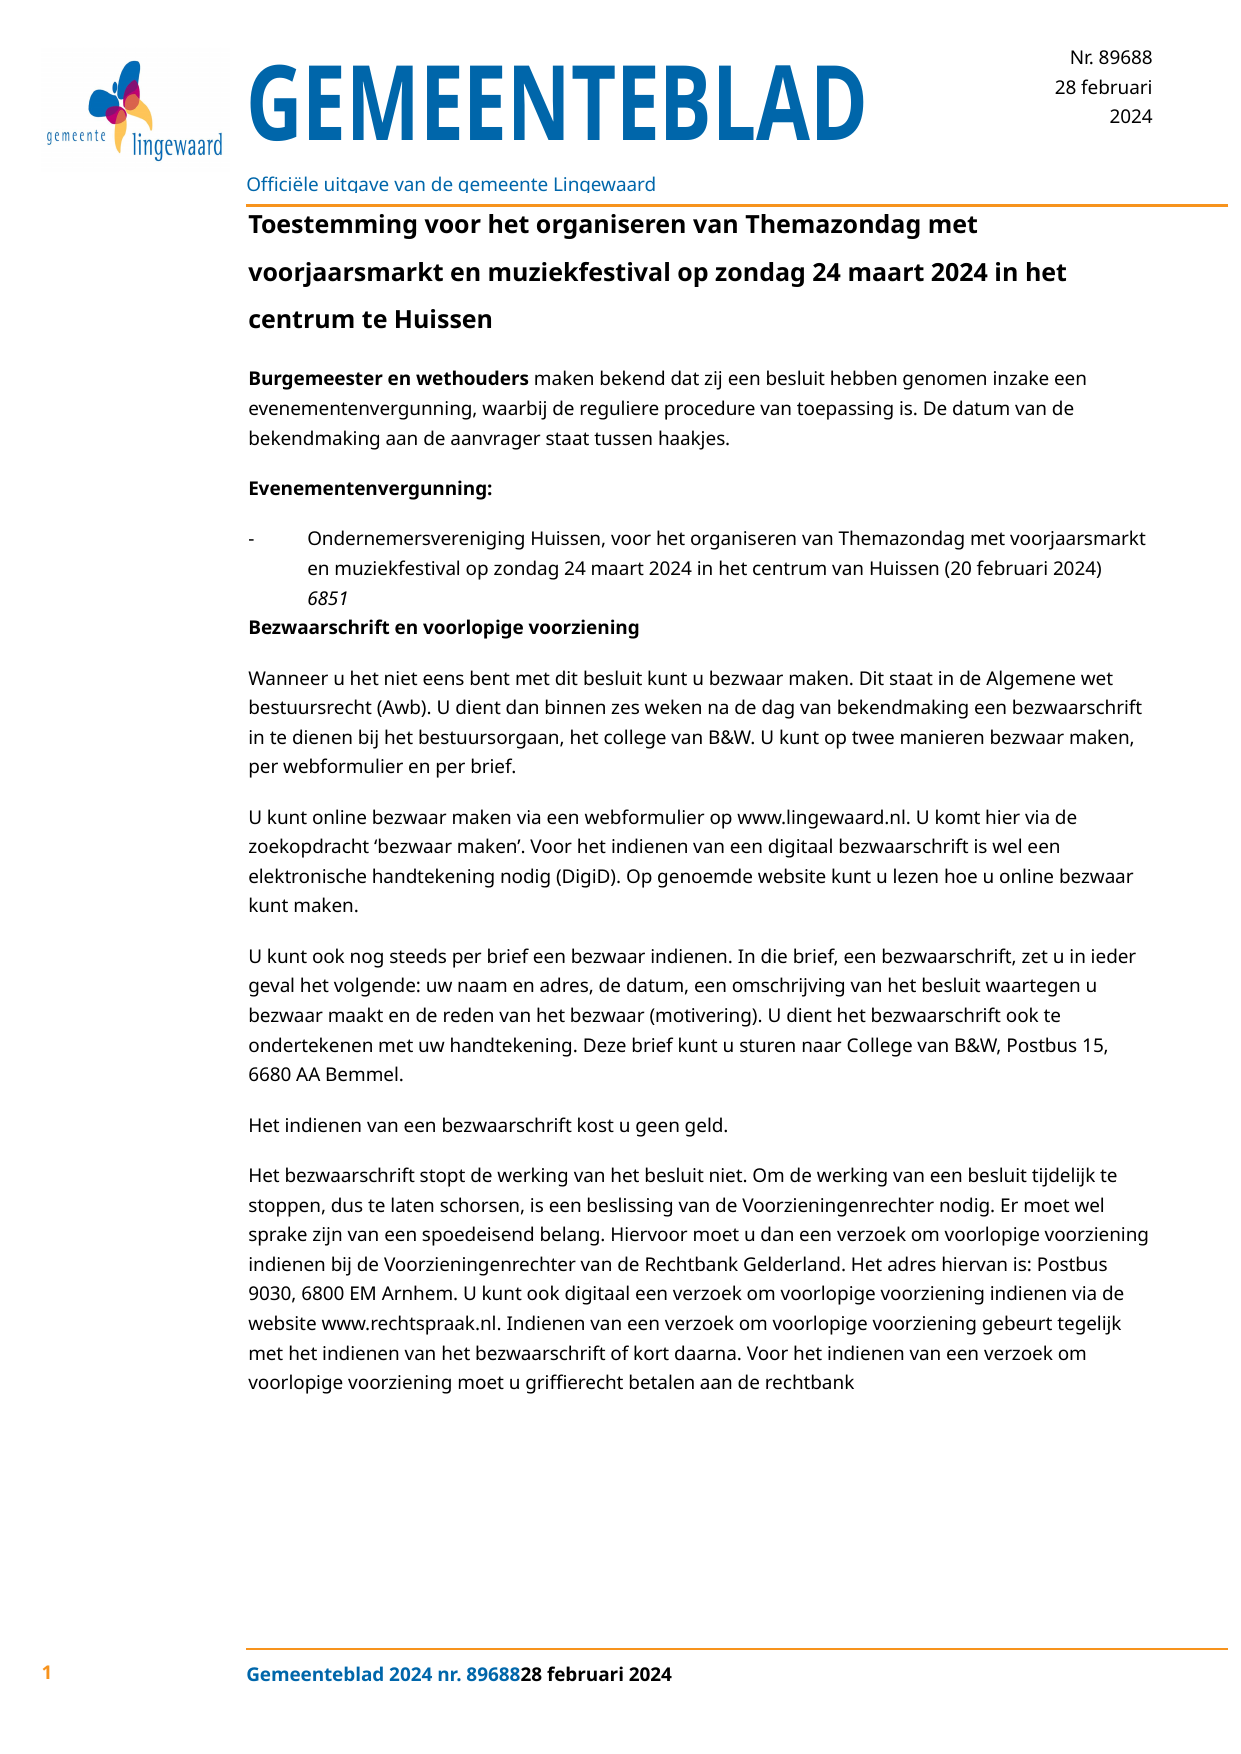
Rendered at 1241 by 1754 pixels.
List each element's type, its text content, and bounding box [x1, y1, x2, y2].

text Het bezwaarschrift stopt de werking van het besluit niet. Om de werking van een besluit tijdelijk te stoppen, dus te laten schorsen, is een beslissing van de Voorzieningenrechter nodig. Er moet wel sprake zijn van een spoedeisend belang. Hiervoor moet u dan een verzoek om voorlopige voorziening indienen bij de Voorzieningenrechter van de Rechtbank Gelderland. Het adres hiervan is: Postbus 9030, 6800 EM Arnhem. U kunt ook digitaal een verzoek om voorlopige voorziening indienen via de website www.rechtspraak.nl. Indienen van een verzoek om voorlopige voorziening gebeurt tegelijk met het indienen van het bezwaarschrift of kort daarna. Voor het indienen van een verzoek om voorlopige voorziening moet u griffierecht betalen aan de rechtbank [248, 1162, 1152, 1395]
text Toestemming voor het organiseren van Themazondag met voorjaarsmarkt en muziekfestival op zondag 24 maart 2024 in het centrum te Huissen [248, 207, 1152, 336]
text Evenementenvergunning: [248, 475, 1152, 501]
text Burgemeester en wethouders maken bekend dat zij een besluit hebben genomen inzake een evenementenvergunning, waarbij de reguliere procedure van toepassing is. De datum van de bekendmaking aan de aanvrager staat tussen haakjes. [248, 366, 1152, 450]
text Bezwaarschrift en voorlopige voorziening [248, 614, 1152, 640]
text U kunt online bezwaar maken via een webformulier op www.lingewaard.nl. U komt hier via de zoekopdracht ‘bezwaar maken’. Voor het indienen van een digitaal bezwaarschrift is wel een elektronische handtekening nodig (DigiD). Op genoemde website kunt u lezen hoe u online bezwaar kunt maken. [248, 804, 1152, 918]
list Ondernemersvereniging Huissen, voor het organiseren van Themazondag met voorjaarsmarkt en muziekfestival op zondag 24 maart 2024 in het centrum van Huissen (20 februari 2024) 6851 [248, 526, 1152, 610]
text Het indienen van een bezwaarschrift kost u geen geld. [248, 1112, 1152, 1137]
text Wanneer u het niet eens bent met dit besluit kunt u bezwaar maken. Dit staat in de Algemene wet bestuursrecht (Awb). U dient dan binnen zes weken na de dag van bekendmaking een bezwaarschrift in te dienen bij het bestuursorgaan, het college van B&W. U kunt op twee manieren bezwaar maken, per webformulier en per brief. [248, 665, 1152, 779]
text U kunt ook nog steeds per brief een bezwaar indienen. In die brief, een bezwaarschrift, zet u in ieder geval het volgende: uw naam en adres, de datum, een omschrijving van het besluit waartegen u bezwaar maakt en de reden van het bezwaar (motivering). U dient het bezwaarschrift ook te ondertekenen met uw handtekening. Deze brief kunt u sturen naar College van B&W, Postbus 15, 6680 AA Bemmel. [248, 943, 1152, 1087]
picture [41, 47, 231, 172]
